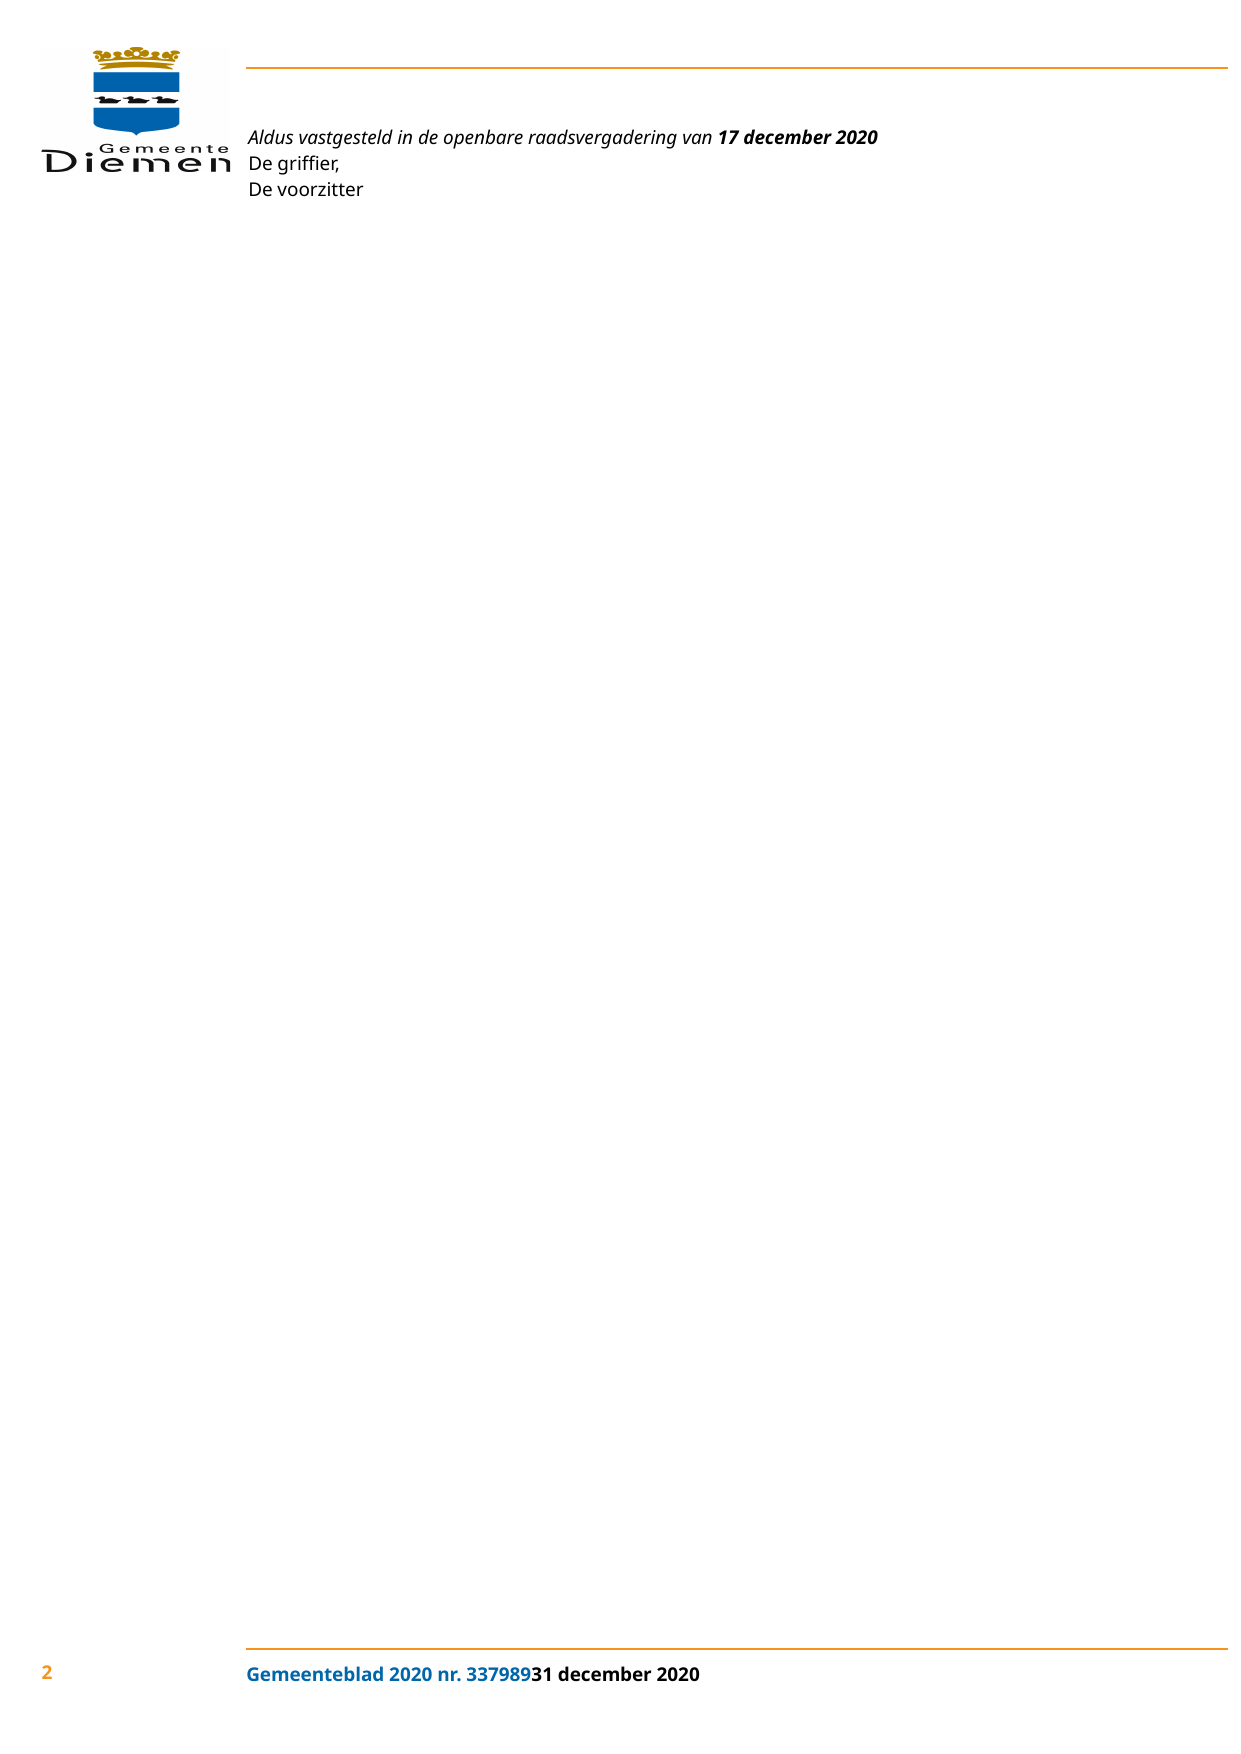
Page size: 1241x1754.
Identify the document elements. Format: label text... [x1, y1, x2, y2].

text Aldus vastgesteld in de openbare raadsvergadering van 17 december 2020 [248, 124, 1152, 150]
text De voorzitter [248, 176, 1152, 202]
picture [41, 47, 231, 172]
text De griffier, [248, 150, 1152, 176]
